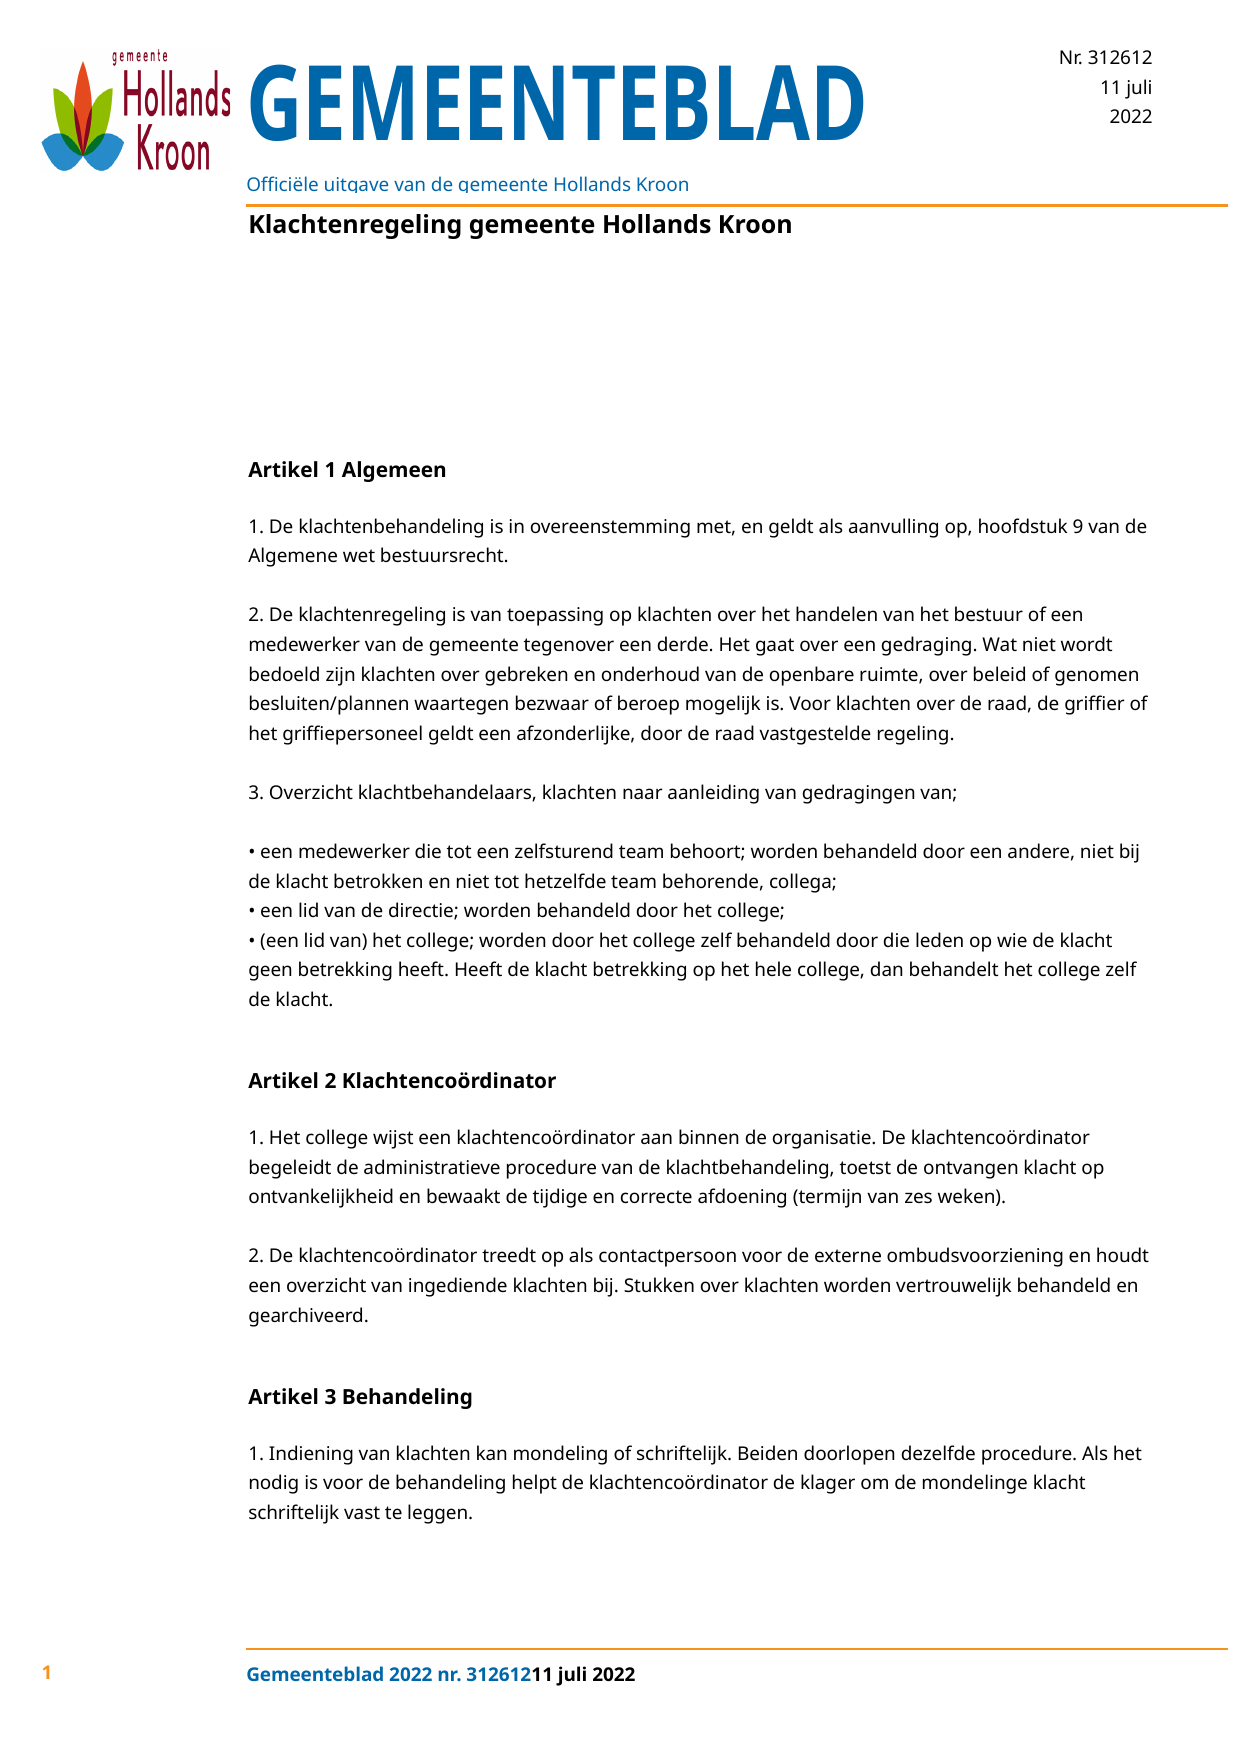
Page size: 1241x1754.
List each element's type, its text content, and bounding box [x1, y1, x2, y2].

text • een lid van de directie; worden behandeld door het college; [248, 897, 1152, 923]
text Artikel 2 Klachtencoördinator [248, 1066, 1152, 1095]
text 1. Indiening van klachten kan mondeling of schriftelijk. Beiden doorlopen dezelfde procedure. Als het nodig is voor de behandeling helpt de klachtencoördinator de klager om de mondelinge klacht schriftelijk vast te leggen. [248, 1440, 1152, 1525]
text 2. De klachtencoördinator treedt op als contactpersoon voor de externe ombudsvoorziening en houdt een overzicht van ingediende klachten bij. Stukken over klachten worden vertrouwelijk behandeld en gearchiveerd. [248, 1243, 1152, 1327]
text • (een lid van) het college; worden door het college zelf behandeld door die leden op wie de klacht geen betrekking heeft. Heeft de klacht betrekking op het hele college, dan behandelt het college zelf de klacht. [248, 927, 1152, 1012]
text Artikel 1 Algemeen [248, 455, 1152, 483]
text 3. Overzicht klachtbehandelaars, klachten naar aanleiding van gedragingen van; [248, 779, 1152, 805]
text 1. De klachtenbehandeling is in overeenstemming met, en geldt als aanvulling op, hoofdstuk 9 van de Algemene wet bestuursrecht. [248, 513, 1152, 568]
text 1. Het college wijst een klachtencoördinator aan binnen de organisatie. De klachtencoördinator begeleidt de administratieve procedure van de klachtbehandeling, toetst de ontvangen klacht op ontvankelijkheid en bewaakt de tijdige en correcte afdoening (termijn van zes weken). [248, 1124, 1152, 1209]
text Artikel 3 Behandeling [248, 1382, 1152, 1410]
text • een medewerker die tot een zelfsturend team behoort; worden behandeld door een andere, niet bij de klacht betrokken en niet tot hetzelfde team behorende, collega; [248, 838, 1152, 894]
picture [41, 47, 231, 172]
text 2. De klachtenregeling is van toepassing op klachten over het handelen van het bestuur of een medewerker van de gemeente tegenover een derde. Het gaat over een gedraging. Wat niet wordt bedoeld zijn klachten over gebreken en onderhoud van de openbare ruimte, over beleid of genomen besluiten/plannen waartegen bezwaar of beroep mogelijk is. Voor klachten over de raad, de griffier of het griffiepersoneel geldt een afzonderlijke, door de raad vastgestelde regeling. [248, 602, 1152, 746]
text Klachtenregeling gemeente Hollands Kroon [248, 207, 1152, 241]
